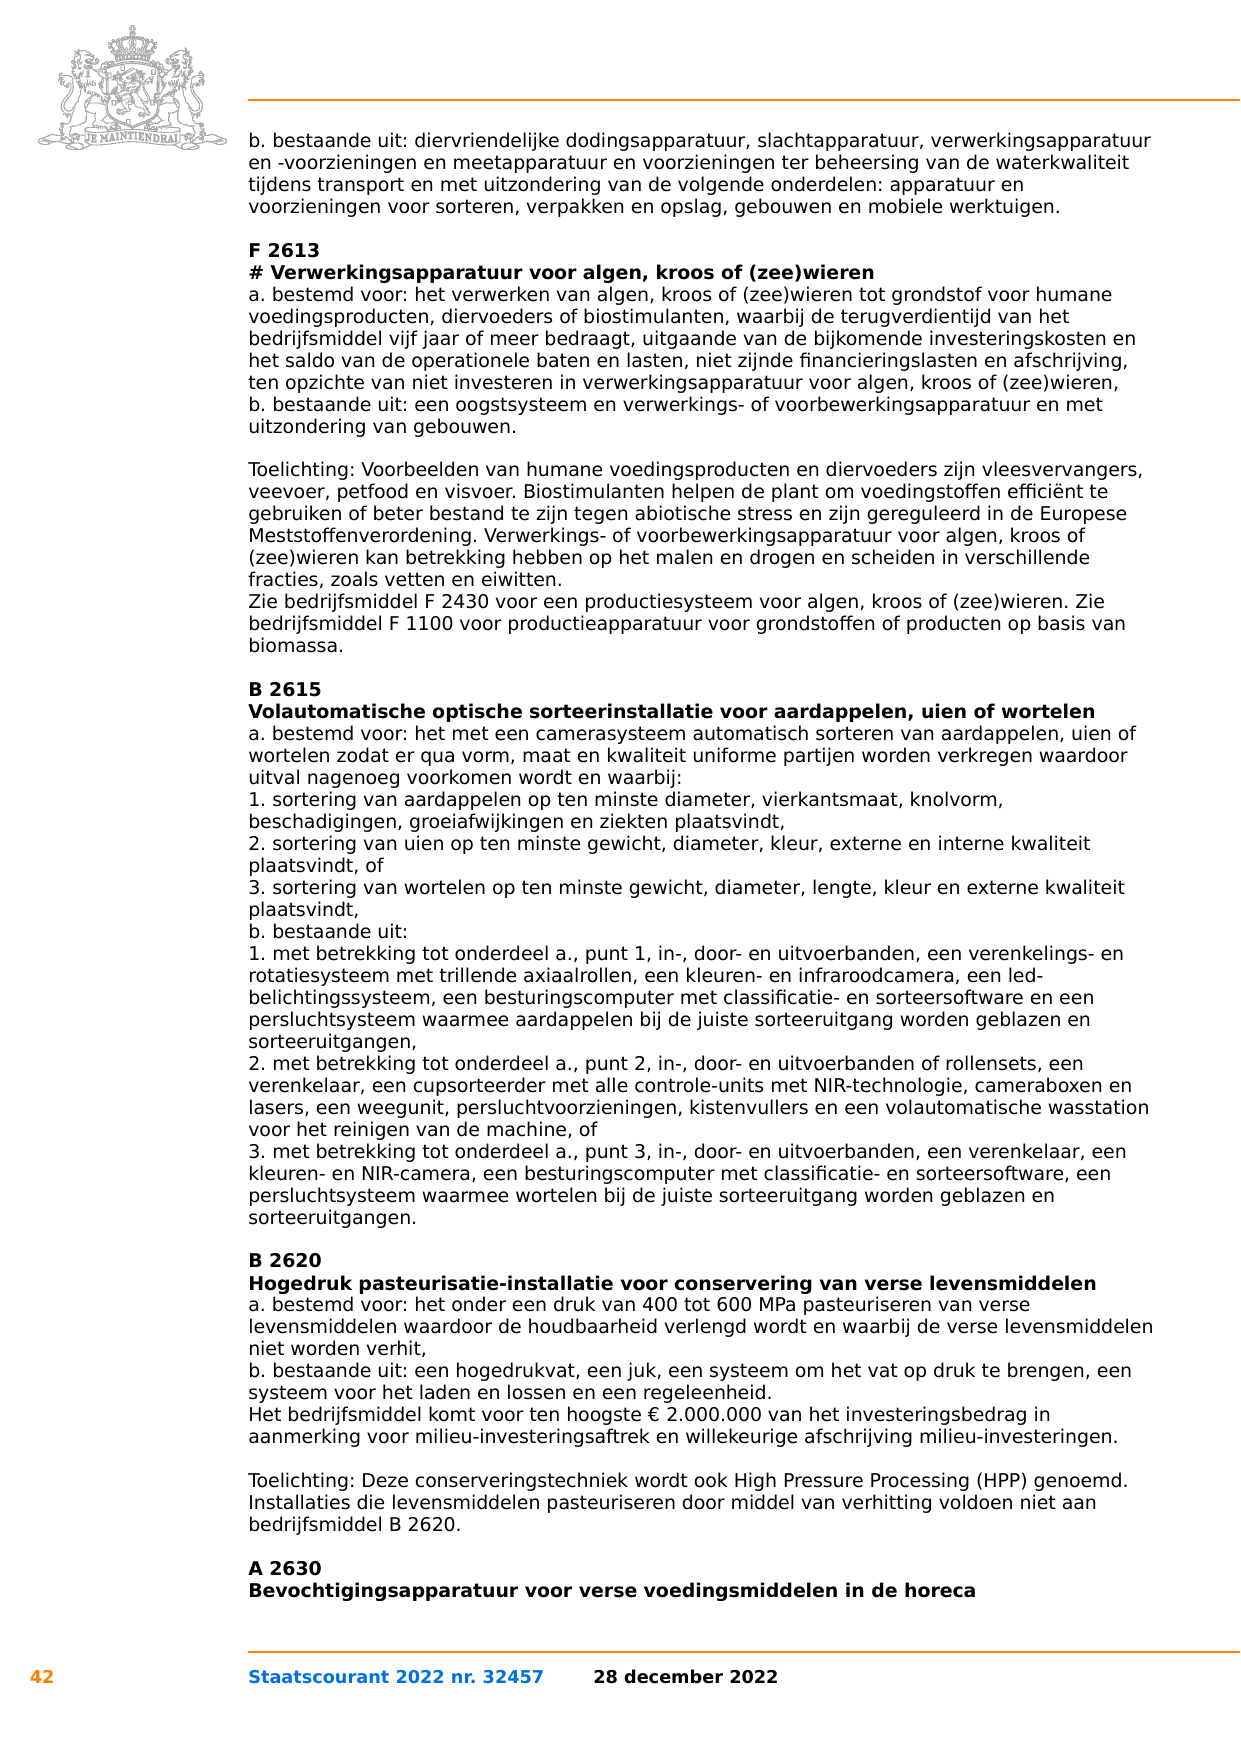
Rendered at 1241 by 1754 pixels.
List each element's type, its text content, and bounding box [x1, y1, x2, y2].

text 2. met betrekking tot onderdeel a., punt 2, in-, door- en uitvoerbanden of rollensets, een verenkelaar, een cupsorteerder met alle controle-units met NIR-technologie, cameraboxen en lasers, een weegunit, persluchtvoorzieningen, kistenvullers en een volautomatische wasstation voor het reinigen van de machine, of [248, 1053, 1163, 1141]
text A 2630 [248, 1558, 1163, 1580]
text a. bestemd voor: het met een camerasysteem automatisch sorteren van aardappelen, uien of wortelen zodat er qua vorm, maat en kwaliteit uniforme partijen worden verkregen waardoor uitval nagenoeg voorkomen wordt en waarbij: [248, 723, 1163, 789]
text B 2620 [248, 1250, 1163, 1272]
text 3. sortering van wortelen op ten minste gewicht, diameter, lengte, kleur en externe kwaliteit plaatsvindt, [248, 877, 1163, 921]
picture [38, 25, 227, 150]
text 1. met betrekking tot onderdeel a., punt 1, in-, door- en uitvoerbanden, een verenkelings- en rotatiesysteem met trillende axiaalrollen, een kleuren- en infraroodcamera, een led-belichtingssysteem, een besturingscomputer met classificatie- en sorteersoftware en een persluchtsysteem waarmee aardappelen bij de juiste sorteeruitgang worden geblazen en sorteeruitgangen, [248, 943, 1163, 1053]
text b. bestaande uit: diervriendelijke dodingsapparatuur, slachtapparatuur, verwerkingsapparatuur en -voorzieningen en meetapparatuur en voorzieningen ter beheersing van de waterkwaliteit tijdens transport en met uitzondering van de volgende onderdelen: apparatuur en voorzieningen voor sorteren, verpakken en opslag, gebouwen en mobiele werktuigen. [248, 130, 1163, 218]
text F 2613 [248, 240, 1163, 262]
text Volautomatische optische sorteerinstallatie voor aardappelen, uien of wortelen [248, 701, 1163, 723]
text a. bestemd voor: het verwerken van algen, kroos of (zee)wieren tot grondstof voor humane voedingsproducten, diervoeders of biostimulanten, waarbij de terugverdientijd van het bedrijfsmiddel vijf jaar of meer bedraagt, uitgaande van de bijkomende investeringskosten en het saldo van de operationele baten en lasten, niet zijnde financieringslasten en afschrijving, ten opzichte van niet investeren in verwerkingsapparatuur voor algen, kroos of (zee)wieren, [248, 284, 1163, 393]
text Toelichting: Deze conserveringstechniek wordt ook High Pressure Processing (HPP) genoemd. Installaties die levensmiddelen pasteuriseren door middel van verhitting voldoen niet aan bedrijfsmiddel B 2620. [248, 1470, 1163, 1536]
text # Verwerkingsapparatuur voor algen, kroos of (zee)wieren [248, 262, 1163, 284]
text Bevochtigingsapparatuur voor verse voedingsmiddelen in de horeca [248, 1580, 1163, 1602]
text a. bestemd voor: het onder een druk van 400 tot 600 MPa pasteuriseren van verse levensmiddelen waardoor de houdbaarheid verlengd wordt en waarbij de verse levensmiddelen niet worden verhit, [248, 1294, 1163, 1360]
text 3. met betrekking tot onderdeel a., punt 3, in-, door- en uitvoerbanden, een verenkelaar, een kleuren- en NIR-camera, een besturingscomputer met classificatie- en sorteersoftware, een persluchtsysteem waarmee wortelen bij de juiste sorteeruitgang worden geblazen en sorteeruitgangen. [248, 1141, 1163, 1228]
text Hogedruk pasteurisatie-installatie voor conservering van verse levensmiddelen [248, 1272, 1163, 1294]
text b. bestaande uit: [248, 921, 1163, 943]
text B 2615 [248, 679, 1163, 701]
text b. bestaande uit: een hogedrukvat, een juk, een systeem om het vat op druk te brengen, een systeem voor het laden en lossen en een regeleenheid. [248, 1360, 1163, 1404]
text Zie bedrijfsmiddel F 2430 voor een productiesysteem voor algen, kroos of (zee)wieren. Zie bedrijfsmiddel F 1100 voor productieapparatuur voor grondstoffen of producten op basis van biomassa. [248, 591, 1163, 657]
text Toelichting: Voorbeelden van humane voedingsproducten en diervoeders zijn vleesvervangers, veevoer, petfood en visvoer. Biostimulanten helpen de plant om voedingstoffen efficiënt te gebruiken of beter bestand te zijn tegen abiotische stress en zijn gereguleerd in de Europese Meststoffenverordening. Verwerkings- of voorbewerkingsapparatuur voor algen, kroos of (zee)wieren kan betrekking hebben op het malen en drogen en scheiden in verschillende fracties, zoals vetten en eiwitten. [248, 459, 1163, 591]
text Het bedrijfsmiddel komt voor ten hoogste € 2.000.000 van het investeringsbedrag in aanmerking voor milieu-investeringsaftrek en willekeurige afschrijving milieu-investeringen. [248, 1404, 1163, 1448]
text 1. sortering van aardappelen op ten minste diameter, vierkantsmaat, knolvorm, beschadigingen, groeiafwijkingen en ziekten plaatsvindt, [248, 789, 1163, 833]
text b. bestaande uit: een oogstsysteem en verwerkings- of voorbewerkingsapparatuur en met uitzondering van gebouwen. [248, 393, 1163, 437]
text 2. sortering van uien op ten minste gewicht, diameter, kleur, externe en interne kwaliteit plaatsvindt, of [248, 833, 1163, 877]
